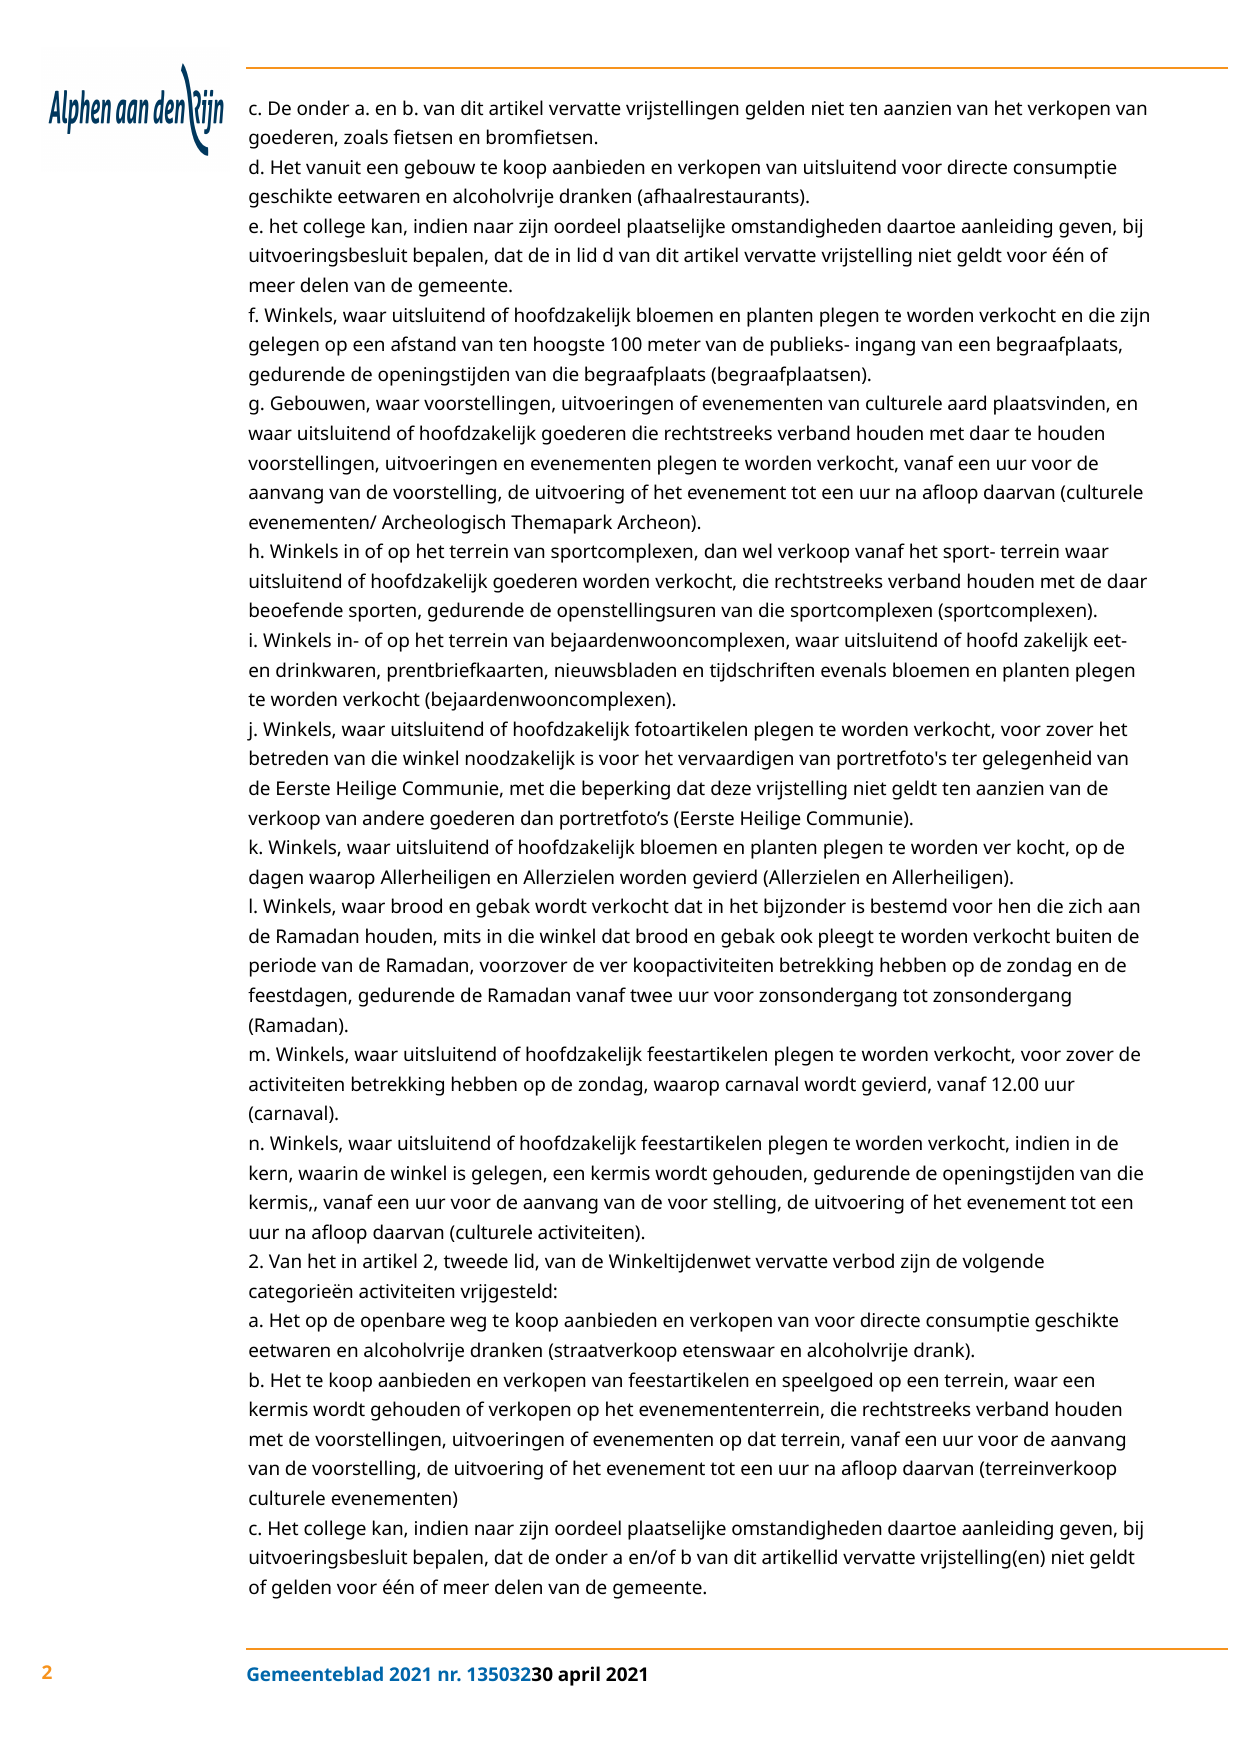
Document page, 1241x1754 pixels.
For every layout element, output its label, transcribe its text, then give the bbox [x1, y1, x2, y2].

text j. Winkels, waar uitsluitend of hoofdzakelijk fotoartikelen plegen te worden verkocht, voor zover het betreden van die winkel noodzakelijk is voor het vervaardigen van portretfoto's ter gelegenheid van de Eerste Heilige Communie, met die beperking dat deze vrijstelling niet geldt ten aanzien van de verkoop van andere goederen dan portretfoto’s (Eerste Heilige Communie). [248, 716, 1152, 831]
text b. Het te koop aanbieden en verkopen van feestartikelen en speelgoed op een terrein, waar een kermis wordt gehouden of verkopen op het evenemententerrein, die rechtstreeks verband houden met de voorstellingen, uitvoeringen of evenementen op dat terrein, vanaf een uur voor de aanvang van de voorstelling, de uitvoering of het evenement tot een uur na afloop daarvan (terreinverkoop culturele evenementen) [248, 1367, 1152, 1511]
text k. Winkels, waar uitsluitend of hoofdzakelijk bloemen en planten plegen te worden ver kocht, op de dagen waarop Allerheiligen en Allerzielen worden gevierd (Allerzielen en Allerheiligen). [248, 834, 1152, 890]
text i. Winkels in- of op het terrein van bejaardenwooncomplexen, waar uitsluitend of hoofd zakelijk eet- en drinkwaren, prentbriefkaarten, nieuwsbladen en tijdschriften evenals bloemen en planten plegen te worden verkocht (bejaardenwooncomplexen). [248, 627, 1152, 712]
text a. Het op de openbare weg te koop aanbieden en verkopen van voor directe consumptie geschikte eetwaren en alcoholvrije dranken (straatverkoop etenswaar en alcoholvrije drank). [248, 1308, 1152, 1363]
text d. Het vanuit een gebouw te koop aanbieden en verkopen van uitsluitend voor directe consumptie geschikte eetwaren en alcoholvrije dranken (afhaalrestaurants). [248, 154, 1152, 209]
text g. Gebouwen, waar voorstellingen, uitvoeringen of evenementen van culturele aard plaatsvinden, en waar uitsluitend of hoofdzakelijk goederen die rechtstreeks verband houden met daar te houden voorstellingen, uitvoeringen en evenementen plegen te worden verkocht, vanaf een uur voor de aanvang van de voorstelling, de uitvoering of het evenement tot een uur na afloop daarvan (culturele evenementen/ Archeologisch Themapark Archeon). [248, 391, 1152, 535]
text n. Winkels, waar uitsluitend of hoofdzakelijk feestartikelen plegen te worden verkocht, indien in de kern, waarin de winkel is gelegen, een kermis wordt gehouden, gedurende de openingstijden van die kermis,, vanaf een uur voor de aanvang van de voor stelling, de uitvoering of het evenement tot een uur na afloop daarvan (culturele activiteiten). [248, 1130, 1152, 1245]
text m. Winkels, waar uitsluitend of hoofdzakelijk feestartikelen plegen te worden verkocht, voor zover de activiteiten betrekking hebben op de zondag, waarop carnaval wordt gevierd, vanaf 12.00 uur (carnaval). [248, 1041, 1152, 1126]
text l. Winkels, waar brood en gebak wordt verkocht dat in het bijzonder is bestemd voor hen die zich aan de Ramadan houden, mits in die winkel dat brood en gebak ook pleegt te worden verkocht buiten de periode van de Ramadan, voorzover de ver koopactiviteiten betrekking hebben op de zondag en de feestdagen, gedurende de Ramadan vanaf twee uur voor zonsondergang tot zonsondergang (Ramadan). [248, 893, 1152, 1038]
text c. Het college kan, indien naar zijn oordeel plaatselijke omstandigheden daartoe aanleiding geven, bij uitvoeringsbesluit bepalen, dat de onder a en/of b van dit artikellid vervatte vrijstelling(en) niet geldt of gelden voor één of meer delen van de gemeente. [248, 1515, 1152, 1600]
picture [41, 47, 231, 172]
text f. Winkels, waar uitsluitend of hoofdzakelijk bloemen en planten plegen te worden verkocht en die zijn gelegen op een afstand van ten hoogste 100 meter van de publieks- ingang van een begraafplaats, gedurende de openingstijden van die begraafplaats (begraafplaatsen). [248, 302, 1152, 387]
text c. De onder a. en b. van dit artikel vervatte vrijstellingen gelden niet ten aanzien van het verkopen van goederen, zoals fietsen en bromfietsen. [248, 95, 1152, 150]
text e. het college kan, indien naar zijn oordeel plaatselijke omstandigheden daartoe aanleiding geven, bij uitvoeringsbesluit bepalen, dat de in lid d van dit artikel vervatte vrijstelling niet geldt voor één of meer delen van de gemeente. [248, 213, 1152, 298]
text 2. Van het in artikel 2, tweede lid, van de Winkeltijdenwet vervatte verbod zijn de volgende categorieën activiteiten vrijgesteld: [248, 1248, 1152, 1304]
text h. Winkels in of op het terrein van sportcomplexen, dan wel verkoop vanaf het sport- terrein waar uitsluitend of hoofdzakelijk goederen worden verkocht, die rechtstreeks verband houden met de daar beoefende sporten, gedurende de openstellingsuren van die sportcomplexen (sportcomplexen). [248, 538, 1152, 623]
